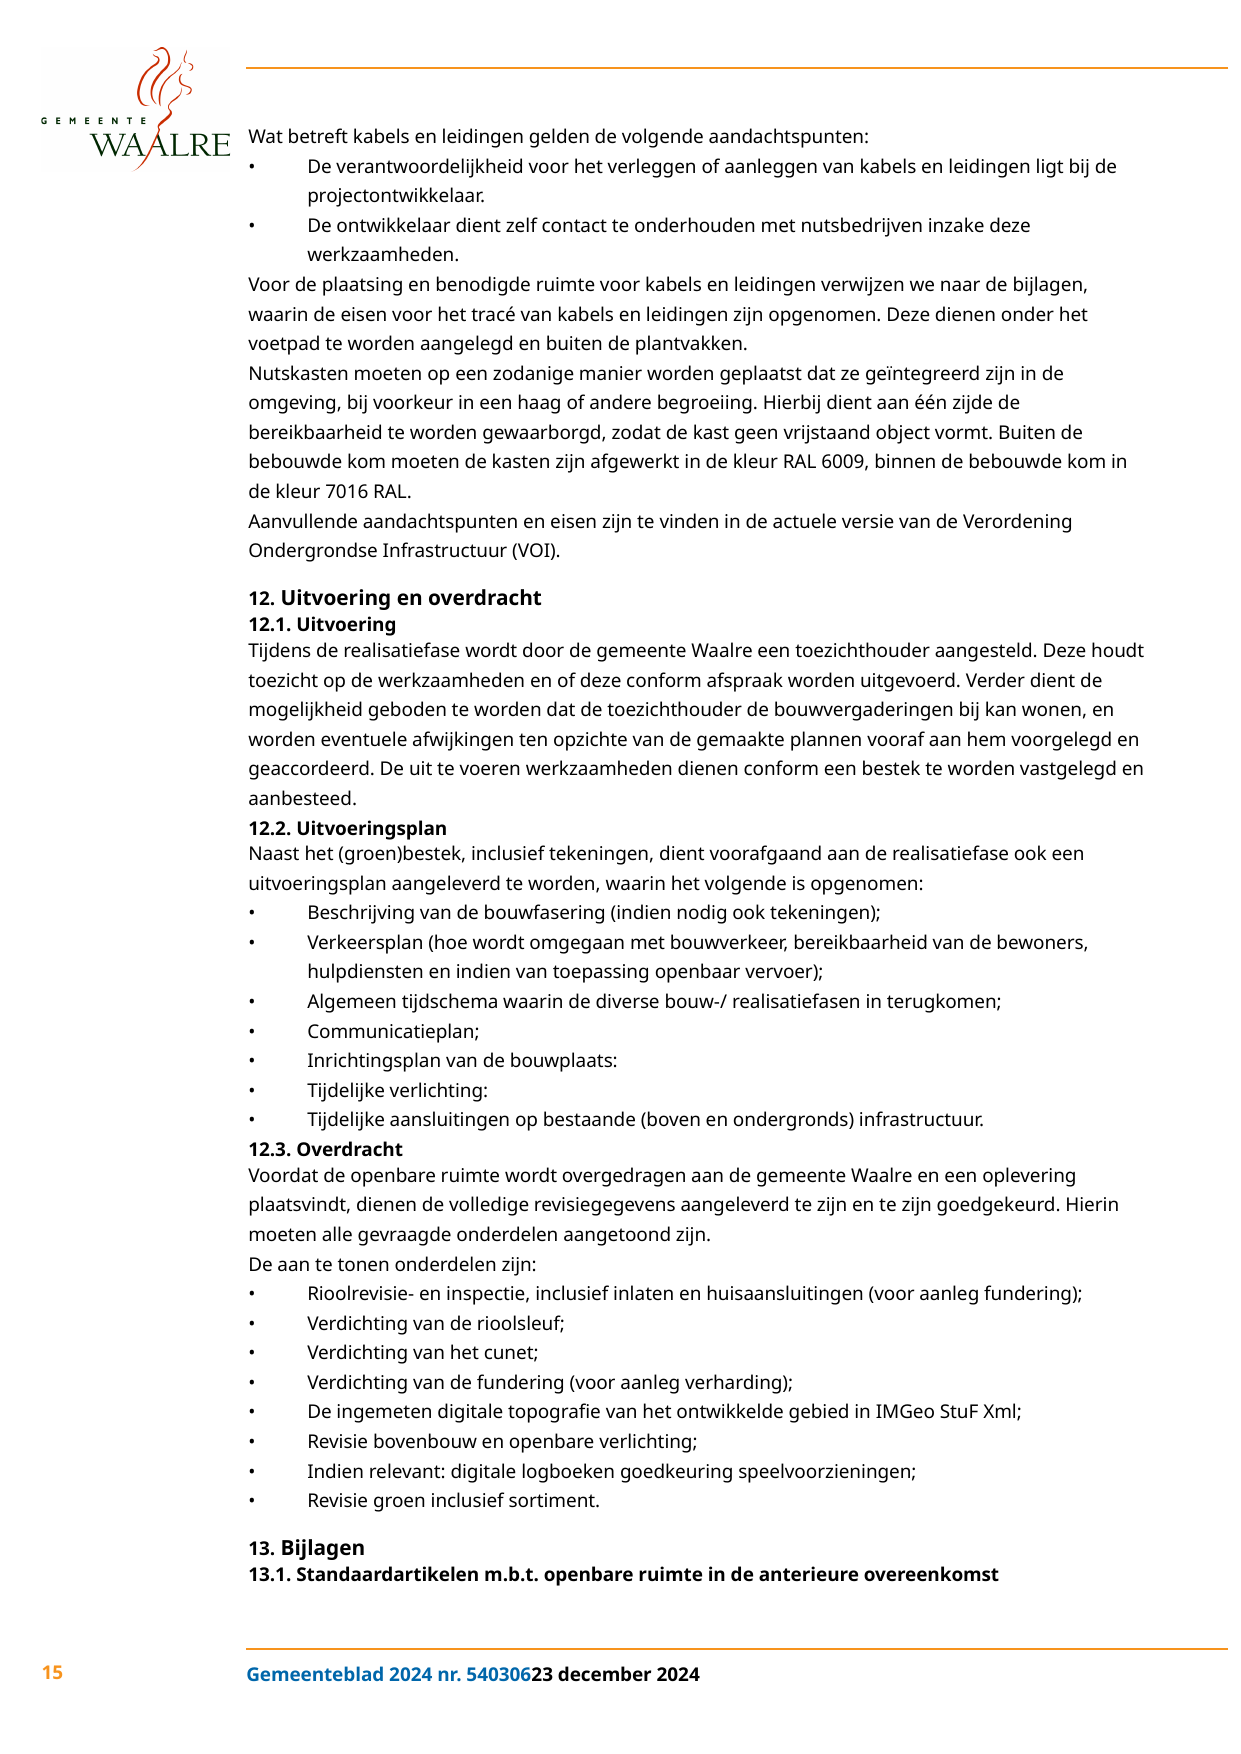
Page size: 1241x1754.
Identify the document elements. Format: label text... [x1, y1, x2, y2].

text De aan te tonen onderdelen zijn: [248, 1251, 1152, 1276]
text Wat betreft kabels en leidingen gelden de volgende aandachtspunten: [248, 123, 1152, 149]
text Tijdens de realisatiefase wordt door de gemeente Waalre een toezichthouder aangesteld. Deze houdt toezicht op de werkzaamheden en of deze conform afspraak worden uitgevoerd. Verder dient de mogelijkheid geboden te worden dat de toezichthouder de bouwvergaderingen bij kan wonen, en worden eventuele afwijkingen ten opzichte van de gemaakte plannen vooraf aan hem voorgelegd en geaccordeerd. De uit te voeren werkzaamheden dienen conform een bestek te worden vastgelegd en aanbesteed. [248, 637, 1152, 811]
list Beschrijving van de bouwfasering (indien nodig ook tekeningen); [248, 899, 1152, 925]
text 12. Uitvoering en overdracht [248, 583, 1152, 611]
text 12.3. Overdracht [248, 1136, 1152, 1162]
list Revisie groen inclusief sortiment. [248, 1487, 1152, 1513]
list De verantwoordelijkheid voor het verleggen of aanleggen van kabels en leidingen ligt bij de projectontwikkelaar. [248, 153, 1152, 208]
list Tijdelijke verlichting: [248, 1077, 1152, 1103]
list Verdichting van de fundering (voor aanleg verharding); [248, 1369, 1152, 1395]
text Naast het (groen)bestek, inclusief tekeningen, dient voorafgaand aan de realisatiefase ook een uitvoeringsplan aangeleverd te worden, waarin het volgende is opgenomen: [248, 840, 1152, 896]
list Verdichting van het cunet; [248, 1339, 1152, 1365]
text Nutskasten moeten op een zodanige manier worden geplaatst dat ze geïntegreerd zijn in de omgeving, bij voorkeur in een haag of andere begroeiing. Hierbij dient aan één zijde de bereikbaarheid te worden gewaarborgd, zodat de kast geen vrijstaand object vormt. Buiten de bebouwde kom moeten de kasten zijn afgewerkt in de kleur RAL 6009, binnen de bebouwde kom in de kleur 7016 RAL. [248, 360, 1152, 504]
list Verdichting van de rioolsleuf; [248, 1310, 1152, 1336]
text 12.2. Uitvoeringsplan [248, 815, 1152, 840]
list Indien relevant: digitale logboeken goedkeuring speelvoorzieningen; [248, 1458, 1152, 1483]
picture [41, 47, 231, 172]
list Algemeen tijdschema waarin de diverse bouw-/ realisatiefasen in terugkomen; [248, 988, 1152, 1014]
list Rioolrevisie- en inspectie, inclusief inlaten en huisaansluitingen (voor aanleg fundering); [248, 1280, 1152, 1306]
text Aanvullende aandachtspunten en eisen zijn te vinden in de actuele versie van de Verordening Ondergrondse Infrastructuur (VOI). [248, 508, 1152, 563]
list Inrichtingsplan van de bouwplaats: [248, 1047, 1152, 1073]
text Voordat de openbare ruimte wordt overgedragen aan de gemeente Waalre en een oplevering plaatsvindt, dienen de volledige revisiegegevens aangeleverd te zijn en te zijn goedgekeurd. Hierin moeten alle gevraagde onderdelen aangetoond zijn. [248, 1162, 1152, 1247]
list Revisie bovenbouw en openbare verlichting; [248, 1428, 1152, 1454]
text 13.1. Standaardartikelen m.b.t. openbare ruimte in de anterieure overeenkomst [248, 1561, 1152, 1587]
text 12.1. Uitvoering [248, 611, 1152, 637]
list Verkeersplan (hoe wordt omgegaan met bouwverkeer, bereikbaarheid van de bewoners, hulpdiensten en indien van toepassing openbaar vervoer); [248, 929, 1152, 984]
list Tijdelijke aansluitingen op bestaande (boven en ondergronds) infrastructuur. [248, 1107, 1152, 1132]
list De ontwikkelaar dient zelf contact te onderhouden met nutsbedrijven inzake deze werkzaamheden. [248, 212, 1152, 267]
text Voor de plaatsing en benodigde ruimte voor kabels en leidingen verwijzen we naar de bijlagen, waarin de eisen voor het tracé van kabels en leidingen zijn opgenomen. Deze dienen onder het voetpad te worden aangelegd en buiten de plantvakken. [248, 271, 1152, 356]
text 13. Bijlagen [248, 1533, 1152, 1561]
list De ingemeten digitale topografie van het ontwikkelde gebied in IMGeo StuF Xml; [248, 1399, 1152, 1424]
list Communicatieplan; [248, 1018, 1152, 1044]
